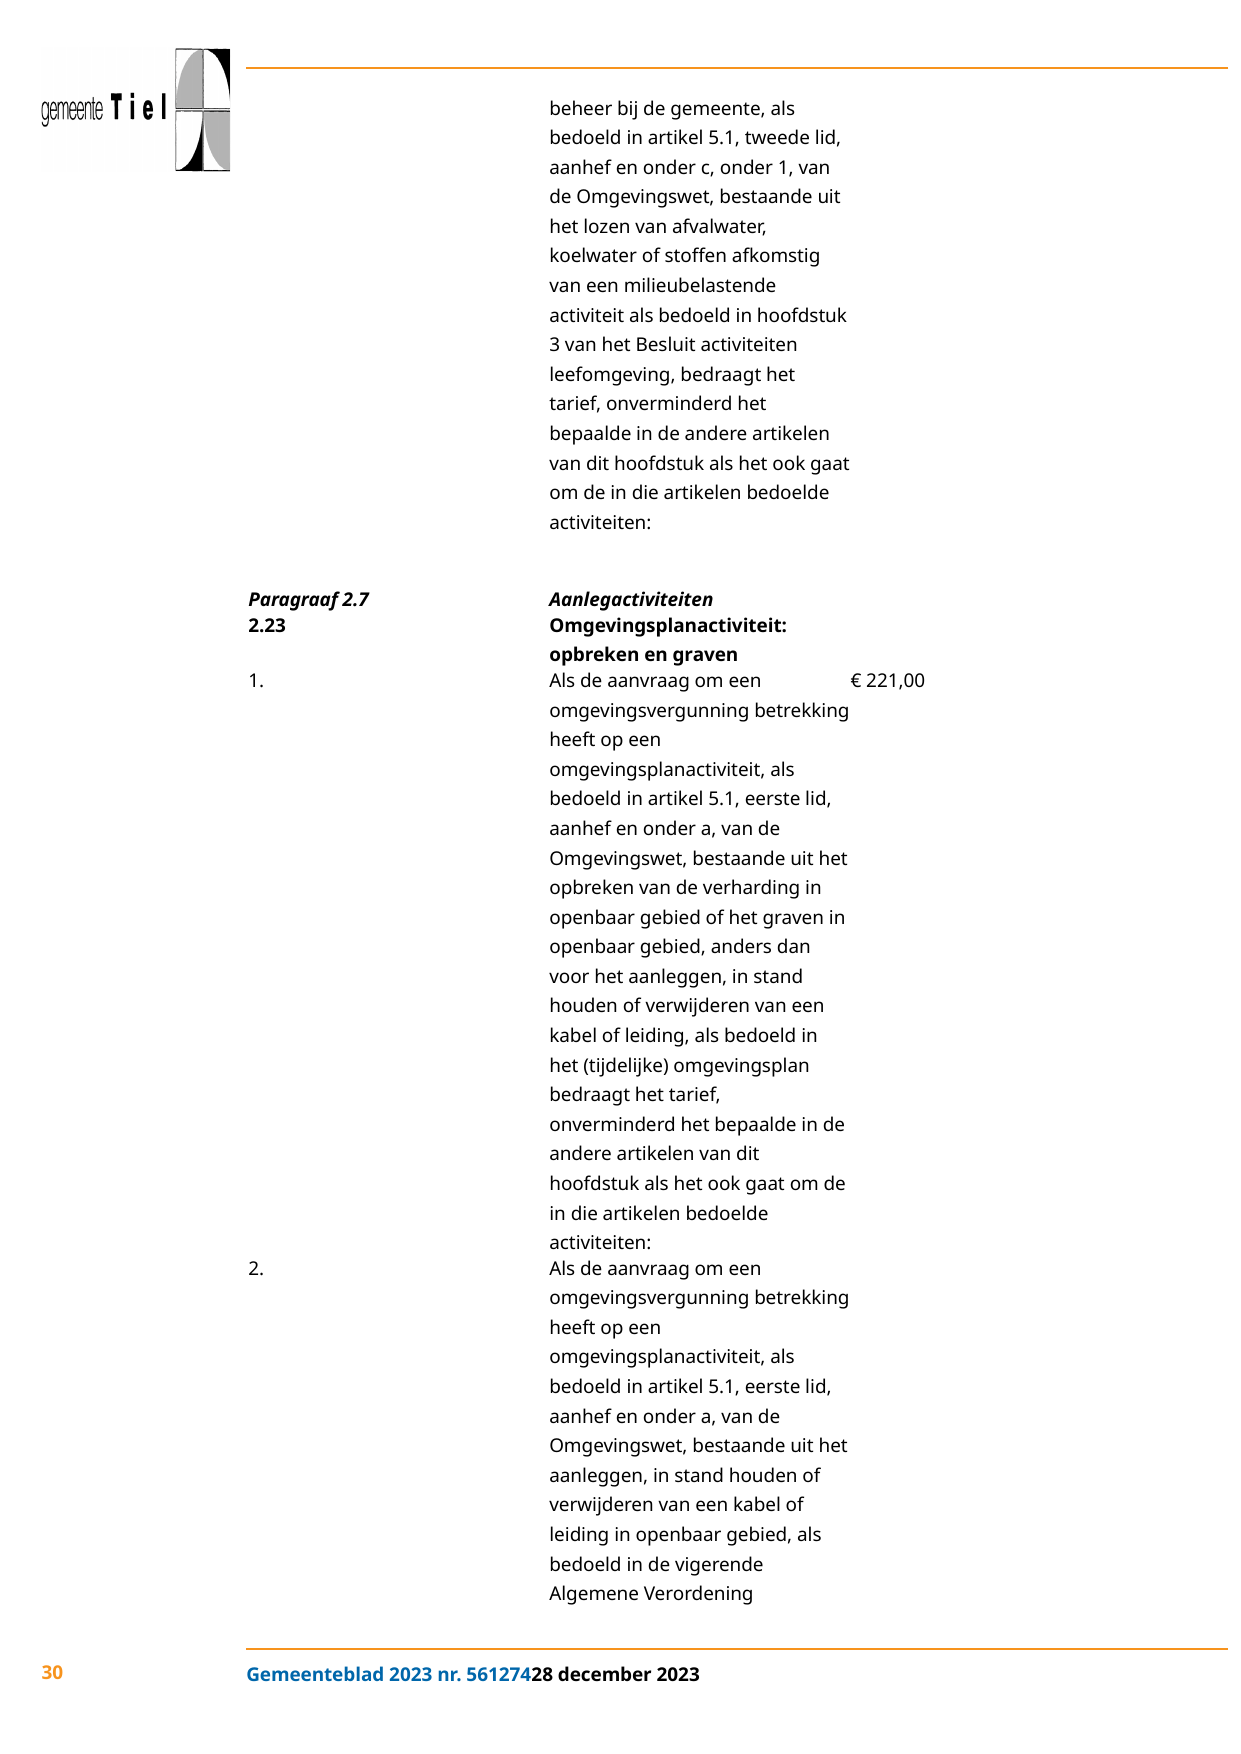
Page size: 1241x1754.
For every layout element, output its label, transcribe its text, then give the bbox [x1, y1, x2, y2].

table_cell [850, 95, 1152, 535]
table_cell [850, 612, 1152, 667]
table_cell [850, 535, 1152, 560]
table_cell [248, 535, 549, 560]
table_cell beheer bij de gemeente, als bedoeld in artikel 5.1, tweede lid, aanhef en onder c, onder 1, van de Omgevingswet, bestaande uit het lozen van afvalwater, koelwater of stoffen afkomstig van een milieubelastende activiteit als bedoeld in hoofdstuk 3 van het Besluit activiteiten leefomgeving, bedraagt het tarief, onverminderd het bepaalde in de andere artikelen van dit hoofdstuk als het ook gaat om de in die artikelen bedoelde activiteiten: [549, 95, 850, 535]
table_cell Omgevingsplanactiviteit: opbreken en graven [549, 612, 850, 667]
table_cell [248, 95, 549, 535]
table_cell [549, 560, 850, 586]
table_cell [850, 586, 1152, 612]
table_cell [549, 535, 850, 560]
table_cell Aanlegactiviteiten [549, 586, 850, 612]
table_cell [248, 560, 549, 586]
table_cell Als de aanvraag om een omgevingsvergunning betrekking heeft op een omgevingsplanactiviteit, als bedoeld in artikel 5.1, eerste lid, aanhef en onder a, van de Omgevingswet, bestaande uit het opbreken van de verharding in openbaar gebied of het graven in openbaar gebied, anders dan voor het aanleggen, in stand houden of verwijderen van een kabel of leiding, als bedoeld in het (tijdelijke) omgevingsplan bedraagt het tarief, onverminderd het bepaalde in de andere artikelen van dit hoofdstuk als het ook gaat om de in die artikelen bedoelde activiteiten: [549, 667, 850, 1255]
table_cell 1. [248, 667, 549, 1255]
table_cell 2.23 [248, 612, 549, 667]
table_cell Als de aanvraag om een omgevingsvergunning betrekking heeft op een omgevingsplanactiviteit, als bedoeld in artikel 5.1, eerste lid, aanhef en onder a, van de Omgevingswet, bestaande uit het aanleggen, in stand houden of verwijderen van een kabel of leiding in openbaar gebied, als bedoeld in de vigerende Algemene Verordening [549, 1255, 850, 1606]
table_cell [850, 560, 1152, 586]
table_cell € 221,00 [850, 667, 1152, 1255]
table_cell Paragraaf 2.7 [248, 586, 549, 612]
table_cell 2. [248, 1255, 549, 1606]
table_cell [850, 1255, 1152, 1606]
picture [41, 47, 231, 172]
